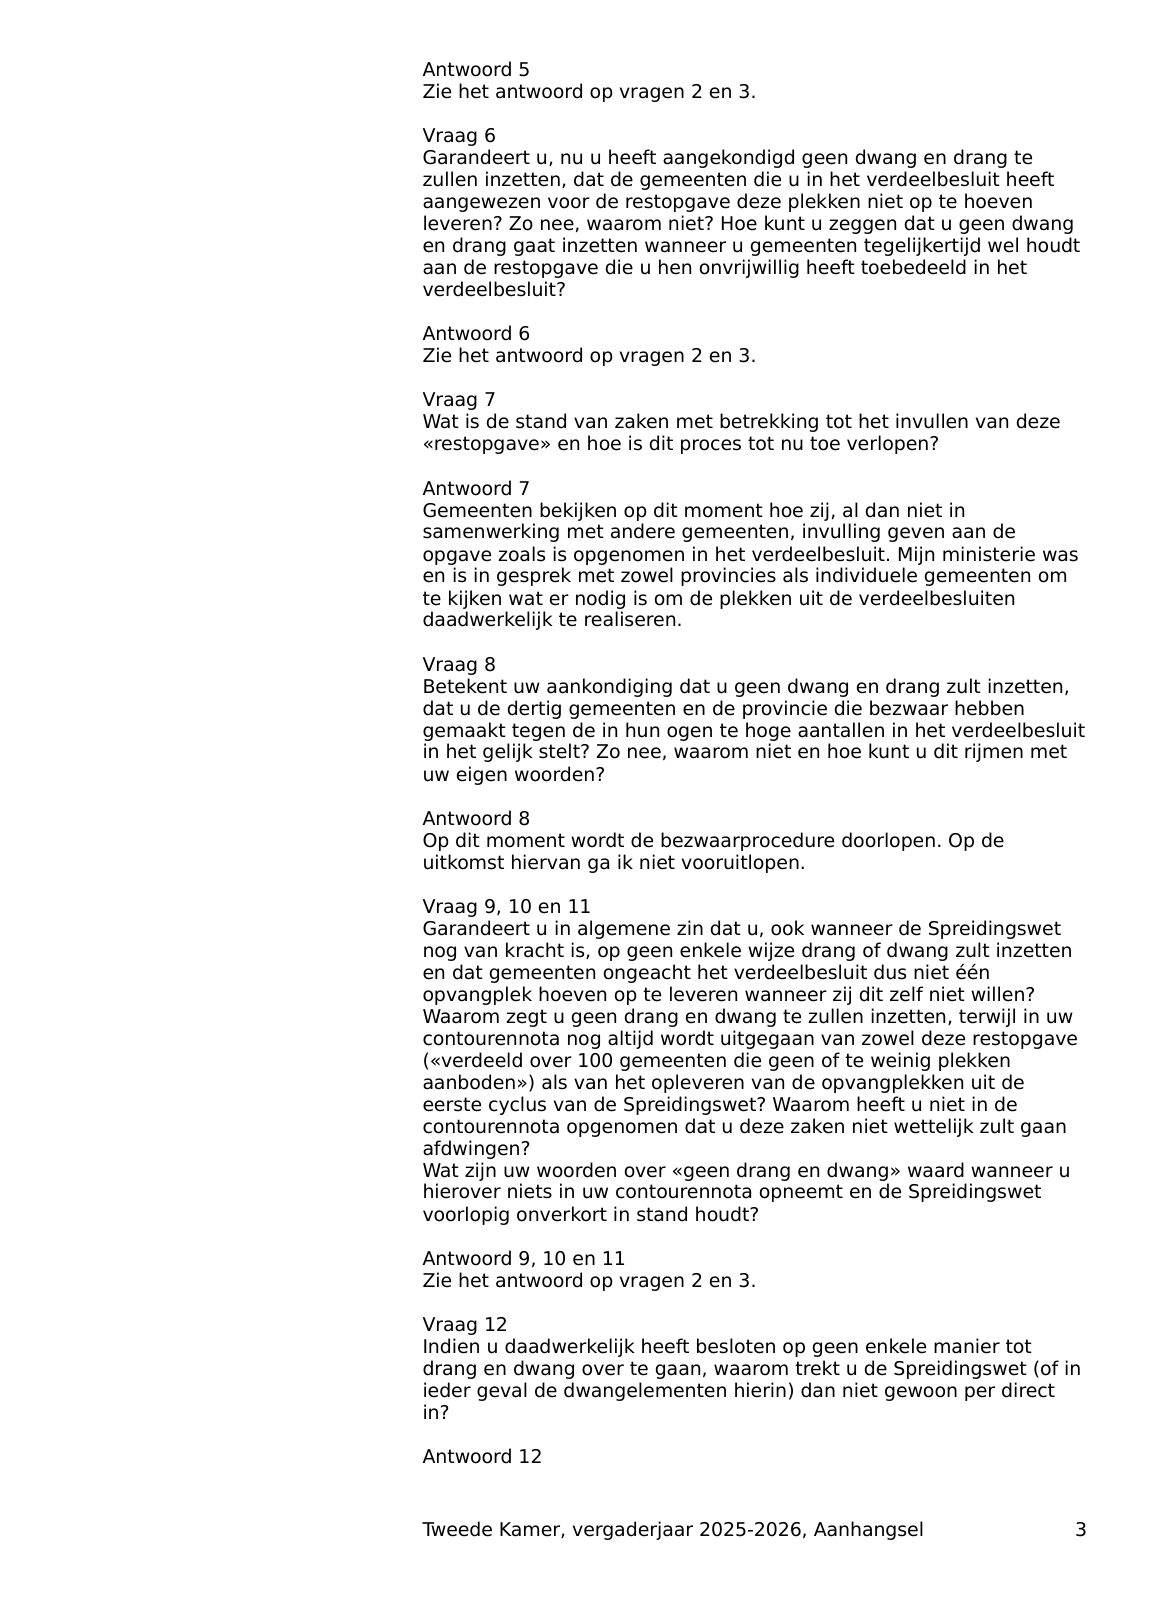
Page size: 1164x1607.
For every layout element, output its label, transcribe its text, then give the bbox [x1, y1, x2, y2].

text Antwoord 7 [422, 477, 1087, 499]
text Zie het antwoord op vragen 2 en 3. [422, 81, 1087, 103]
text Zie het antwoord op vragen 2 en 3. [422, 345, 1087, 367]
text Wat zijn uw woorden over «geen drang en dwang» waard wanneer u hierover niets in uw contourennota opneemt en de Spreidingswet voorlopig onverkort in stand houdt? [422, 1159, 1087, 1225]
text Betekent uw aankondiging dat u geen dwang en drang zult inzetten, dat u de dertig gemeenten en de provincie die bezwaar hebben gemaakt tegen de in hun ogen te hoge aantallen in het verdeelbesluit in het gelijk stelt? Zo nee, waarom niet en hoe kunt u dit rijmen met uw eigen woorden? [422, 676, 1087, 785]
text Antwoord 5 [422, 59, 1087, 81]
text Wat is de stand van zaken met betrekking tot het invullen van deze «restopgave» en hoe is dit proces tot nu toe verlopen? [422, 411, 1087, 455]
text Garandeert u, nu u heeft aangekondigd geen dwang en drang te zullen inzetten, dat de gemeenten die u in het verdeelbesluit heeft aangewezen voor de restopgave deze plekken niet op te hoeven leveren? Zo nee, waarom niet? Hoe kunt u zeggen dat u geen dwang en drang gaat inzetten wanneer u gemeenten tegelijkertijd wel houdt aan de restopgave die u hen onvrijwillig heeft toebedeeld in het verdeelbesluit? [422, 147, 1087, 301]
text Vraag 12 [422, 1314, 1087, 1336]
text Waarom zegt u geen drang en dwang te zullen inzetten, terwijl in uw contourennota nog altijd wordt uitgegaan van zowel deze restopgave («verdeeld over 100 gemeenten die geen of te weinig plekken aanboden») als van het opleveren van de opvangplekken uit de eerste cyclus van de Spreidingswet? Waarom heeft u niet in de contourennota opgenomen dat u deze zaken niet wettelijk zult gaan afdwingen? [422, 1006, 1087, 1159]
text Vraag 9, 10 en 11 [422, 896, 1087, 918]
text Antwoord 9, 10 en 11 [422, 1248, 1087, 1269]
text Vraag 8 [422, 653, 1087, 676]
text Vraag 7 [422, 389, 1087, 411]
text Antwoord 6 [422, 323, 1087, 345]
text Vraag 6 [422, 125, 1087, 147]
text Antwoord 12 [422, 1446, 1087, 1468]
text Gemeenten bekijken op dit moment hoe zij, al dan niet in samenwerking met andere gemeenten, invulling geven aan de opgave zoals is opgenomen in het verdeelbesluit. Mijn ministerie was en is in gesprek met zowel provincies als individuele gemeenten om te kijken wat er nodig is om de plekken uit de verdeelbesluiten daadwerkelijk te realiseren. [422, 499, 1087, 631]
text Indien u daadwerkelijk heeft besloten op geen enkele manier tot drang en dwang over te gaan, waarom trekt u de Spreidingswet (of in ieder geval de dwangelementen hierin) dan niet gewoon per direct in? [422, 1336, 1087, 1424]
text Zie het antwoord op vragen 2 en 3. [422, 1269, 1087, 1292]
text Antwoord 8 [422, 808, 1087, 829]
text Garandeert u in algemene zin dat u, ook wanneer de Spreidingswet nog van kracht is, op geen enkele wijze drang of dwang zult inzetten en dat gemeenten ongeacht het verdeelbesluit dus niet één opvangplek hoeven op te leveren wanneer zij dit zelf niet willen? [422, 918, 1087, 1006]
text Op dit moment wordt de bezwaarprocedure doorlopen. Op de uitkomst hiervan ga ik niet vooruitlopen. [422, 829, 1087, 873]
